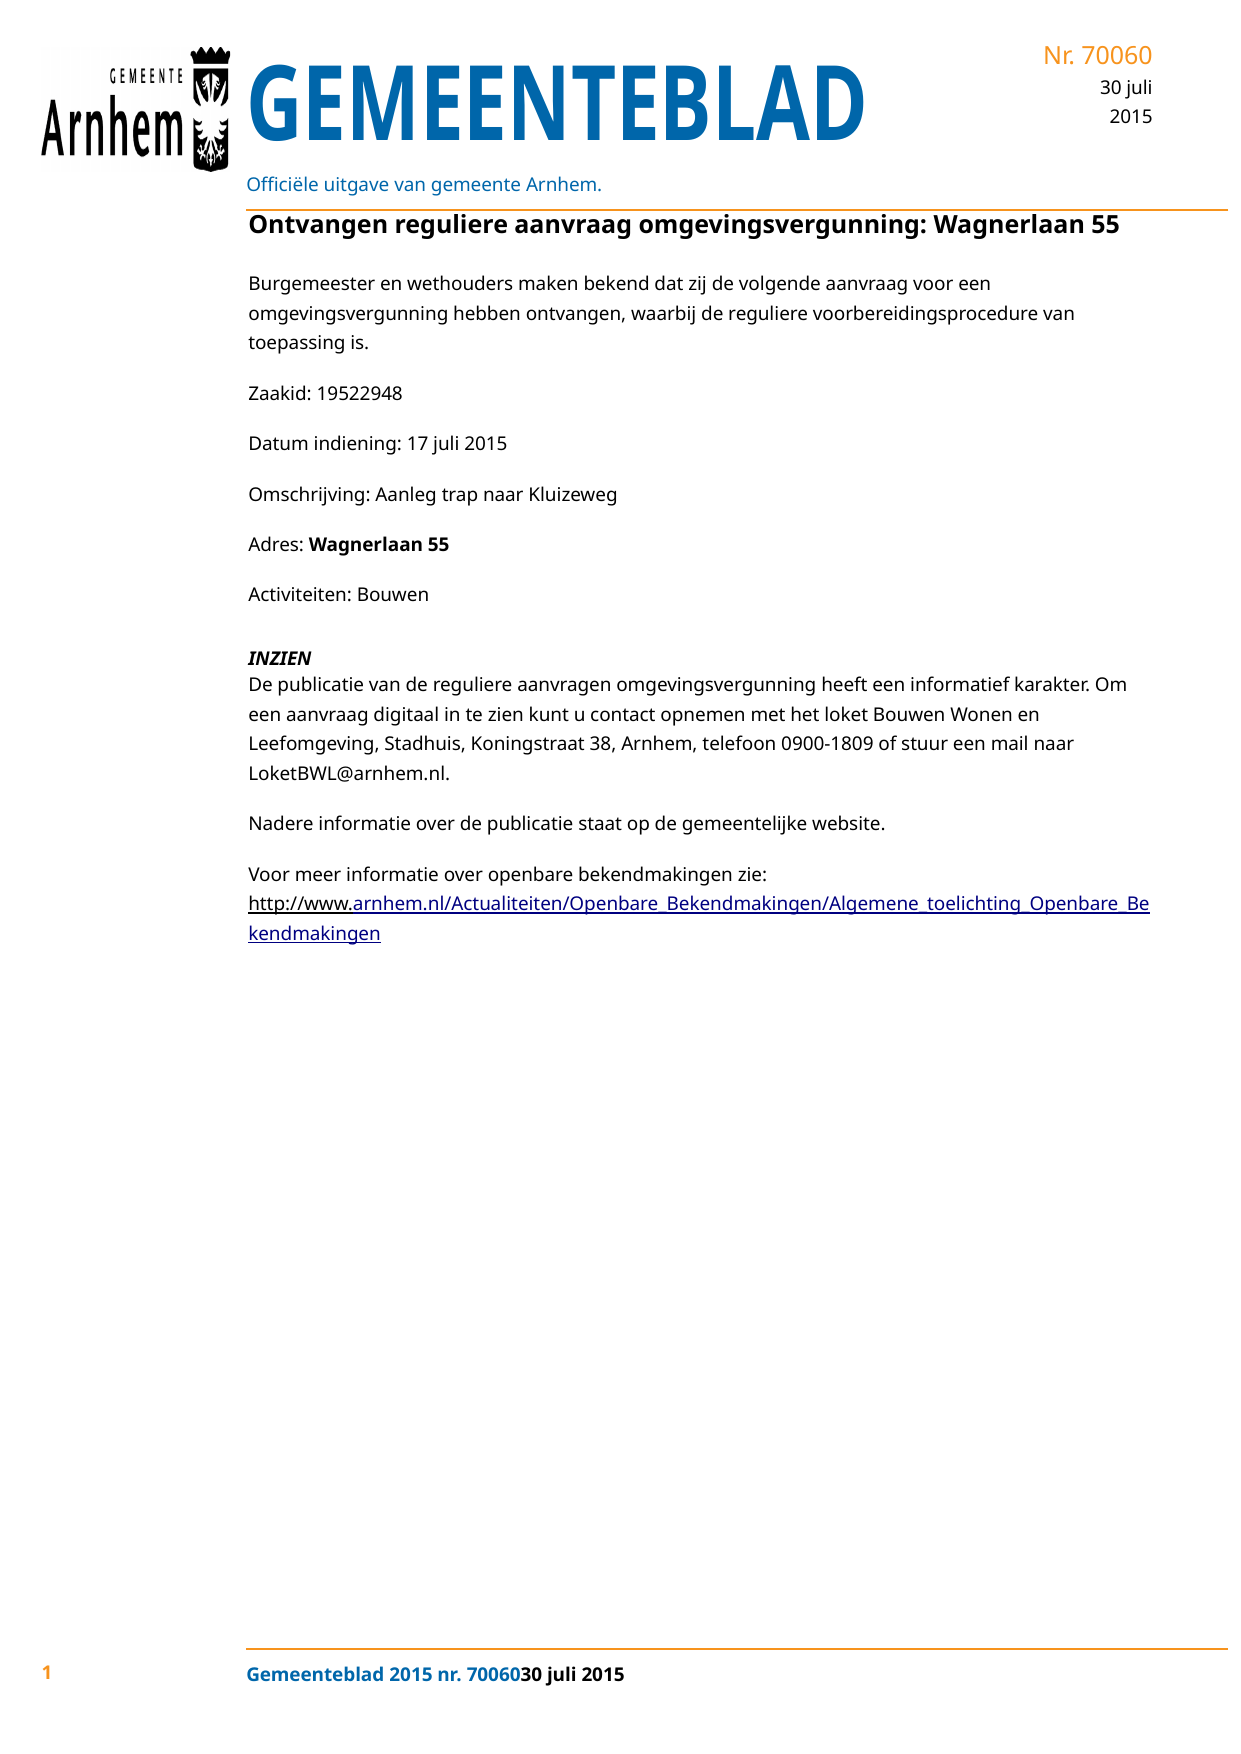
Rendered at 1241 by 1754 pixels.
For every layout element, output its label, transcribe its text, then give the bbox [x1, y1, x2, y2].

text Datum indiening: 17 juli 2015 [248, 430, 1152, 456]
text Omschrijving: Aanleg trap naar Kluizeweg [248, 481, 1152, 506]
text Voor meer informatie over openbare bekendmakingen zie: http://www.arnhem.nl/Actualiteiten/Openbare_Bekendmakingen/Algemene_toelichting_Openbare_Bekendmakingen [248, 861, 1152, 946]
text Zaakid: 19522948 [248, 380, 1152, 406]
text Nadere informatie over de publicatie staat op de gemeentelijke website. [248, 810, 1152, 836]
text De publicatie van de reguliere aanvragen omgevingsvergunning heeft een informatief karakter. Om een aanvraag digitaal in te zien kunt u contact opnemen met het loket Bouwen Wonen en Leefomgeving, Stadhuis, Koningstraat 38, Arnhem, telefoon 0900-1809 of stuur een mail naar LoketBWL@arnhem.nl. [248, 671, 1152, 786]
picture [41, 47, 231, 172]
text Ontvangen reguliere aanvraag omgevingsvergunning: Wagnerlaan 55 [248, 211, 1152, 241]
text Activiteiten: Bouwen [248, 582, 1152, 607]
text Burgemeester en wethouders maken bekend dat zij de volgende aanvraag voor een omgevingsvergunning hebben ontvangen, waarbij de reguliere voorbereidingsprocedure van toepassing is. [248, 270, 1152, 355]
text INZIEN [248, 646, 1152, 671]
text Adres: Wagnerlaan 55 [248, 531, 1152, 557]
